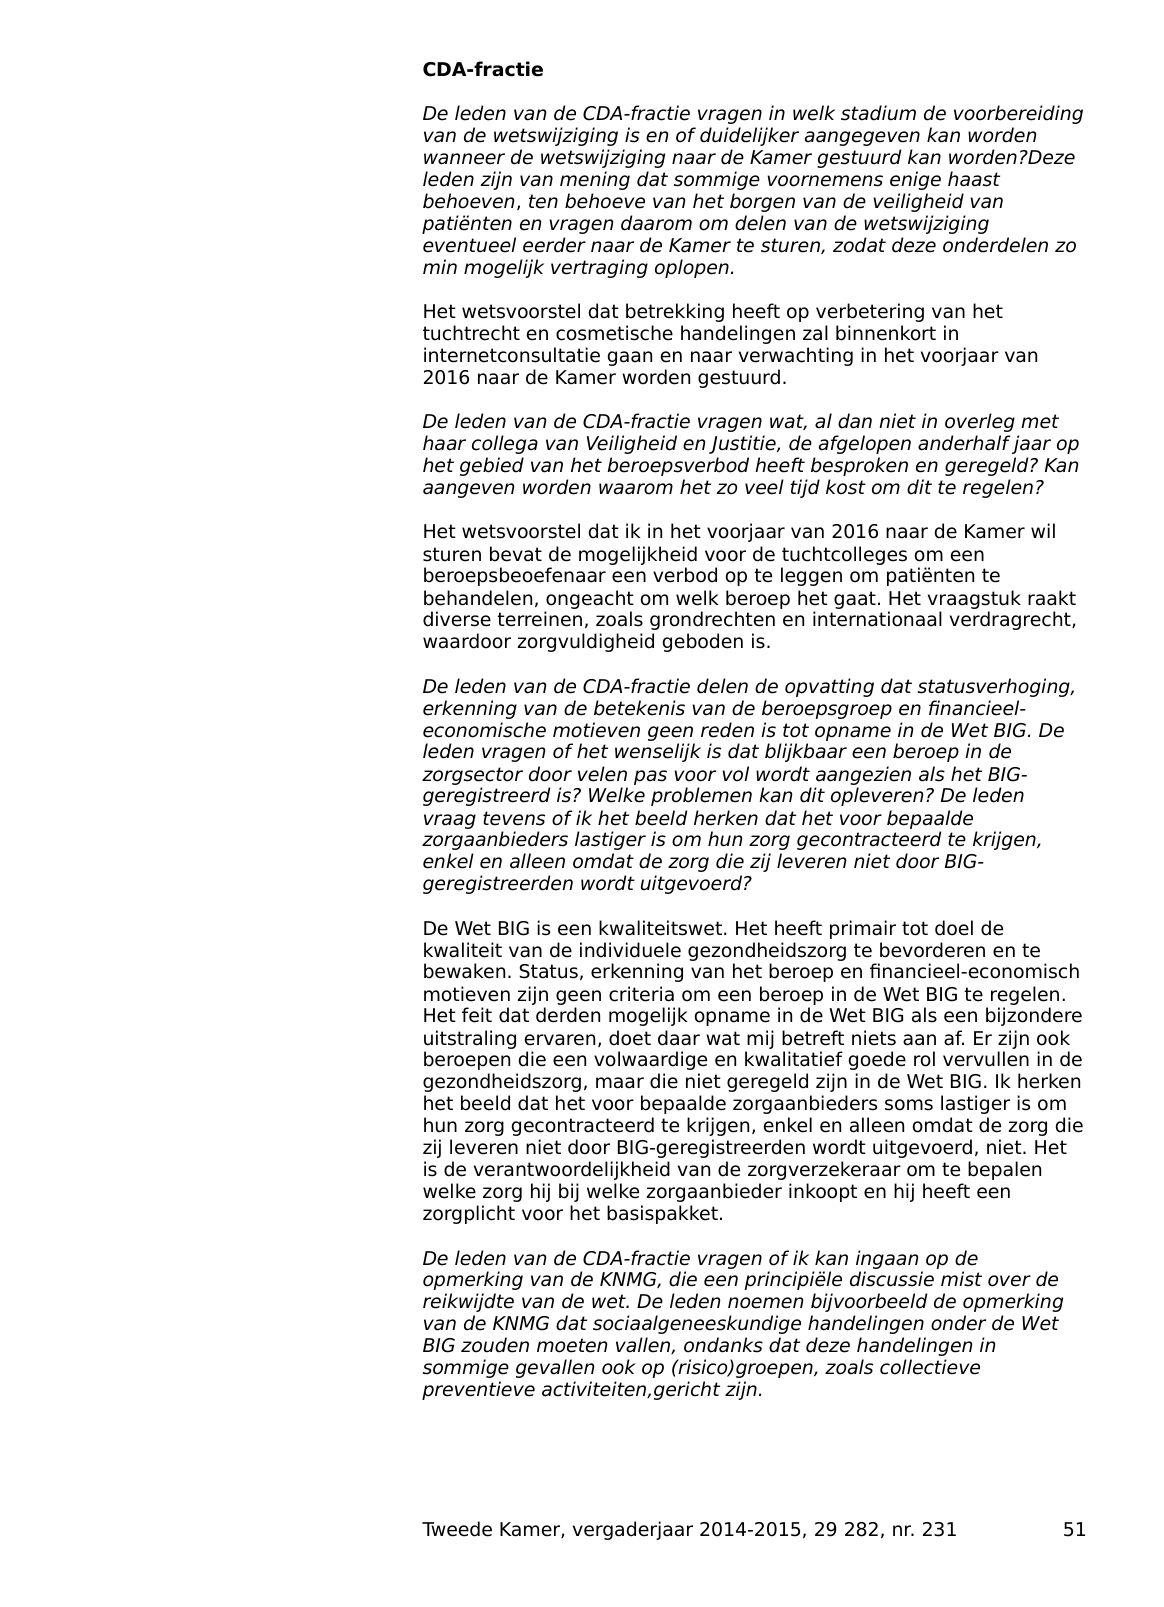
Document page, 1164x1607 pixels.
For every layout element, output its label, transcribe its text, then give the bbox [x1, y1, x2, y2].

text De leden van de CDA-fractie vragen in welk stadium de voorbereiding van de wetswijziging is en of duidelijker aangegeven kan worden wanneer de wetswijziging naar de Kamer gestuurd kan worden?Deze leden zijn van mening dat sommige voornemens enige haast behoeven, ten behoeve van het borgen van de veiligheid van patiënten en vragen daarom om delen van de wetswijziging eventueel eerder naar de Kamer te sturen, zodat deze onderdelen zo min mogelijk vertraging oplopen. [422, 103, 1087, 279]
subtitle CDA-fractie [422, 59, 1087, 81]
text Het wetsvoorstel dat ik in het voorjaar van 2016 naar de Kamer wil sturen bevat de mogelijkheid voor de tuchtcolleges om een beroepsbeoefenaar een verbod op te leggen om patiënten te behandelen, ongeacht om welk beroep het gaat. Het vraagstuk raakt diverse terreinen, zoals grondrechten en internationaal verdragrecht, waardoor zorgvuldigheid geboden is. [422, 521, 1087, 653]
text De Wet BIG is een kwaliteitswet. Het heeft primair tot doel de kwaliteit van de individuele gezondheidszorg te bevorderen en te bewaken. Status, erkenning van het beroep en financieel-economisch motieven zijn geen criteria om een beroep in de Wet BIG te regelen. Het feit dat derden mogelijk opname in de Wet BIG als een bijzondere uitstraling ervaren, doet daar wat mij betreft niets aan af. Er zijn ook beroepen die een volwaardige en kwalitatief goede rol vervullen in de gezondheidszorg, maar die niet geregeld zijn in de Wet BIG. Ik herken het beeld dat het voor bepaalde zorgaanbieders soms lastiger is om hun zorg gecontracteerd te krijgen, enkel en alleen omdat de zorg die zij leveren niet door BIG-geregistreerden wordt uitgevoerd, niet. Het is de verantwoordelijkheid van de zorgverzekeraar om te bepalen welke zorg hij bij welke zorgaanbieder inkoopt en hij heeft een zorgplicht voor het basispakket. [422, 917, 1087, 1225]
text De leden van de CDA-fractie vragen wat, al dan niet in overleg met haar collega van Veiligheid en Justitie, de afgelopen anderhalf jaar op het gebied van het beroepsverbod heeft besproken en geregeld? Kan aangeven worden waarom het zo veel tijd kost om dit te regelen? [422, 411, 1087, 499]
text Het wetsvoorstel dat betrekking heeft op verbetering van het tuchtrecht en cosmetische handelingen zal binnenkort in internetconsultatie gaan en naar verwachting in het voorjaar van 2016 naar de Kamer worden gestuurd. [422, 301, 1087, 389]
text De leden van de CDA-fractie delen de opvatting dat statusverhoging, erkenning van de betekenis van de beroepsgroep en financieel-economische motieven geen reden is tot opname in de Wet BIG. De leden vragen of het wenselijk is dat blijkbaar een beroep in de zorgsector door velen pas voor vol wordt aangezien als het BIG-geregistreerd is? Welke problemen kan dit opleveren? De leden vraag tevens of ik het beeld herken dat het voor bepaalde zorgaanbieders lastiger is om hun zorg gecontracteerd te krijgen, enkel en alleen omdat de zorg die zij leveren niet door BIG-geregistreerden wordt uitgevoerd? [422, 676, 1087, 895]
text De leden van de CDA-fractie vragen of ik kan ingaan op de opmerking van de KNMG, die een principiële discussie mist over de reikwijdte van de wet. De leden noemen bijvoorbeeld de opmerking van de KNMG dat sociaalgeneeskundige handelingen onder de Wet BIG zouden moeten vallen, ondanks dat deze handelingen in sommige gevallen ook op (risico)groepen, zoals collectieve preventieve activiteiten,gericht zijn. [422, 1247, 1087, 1401]
